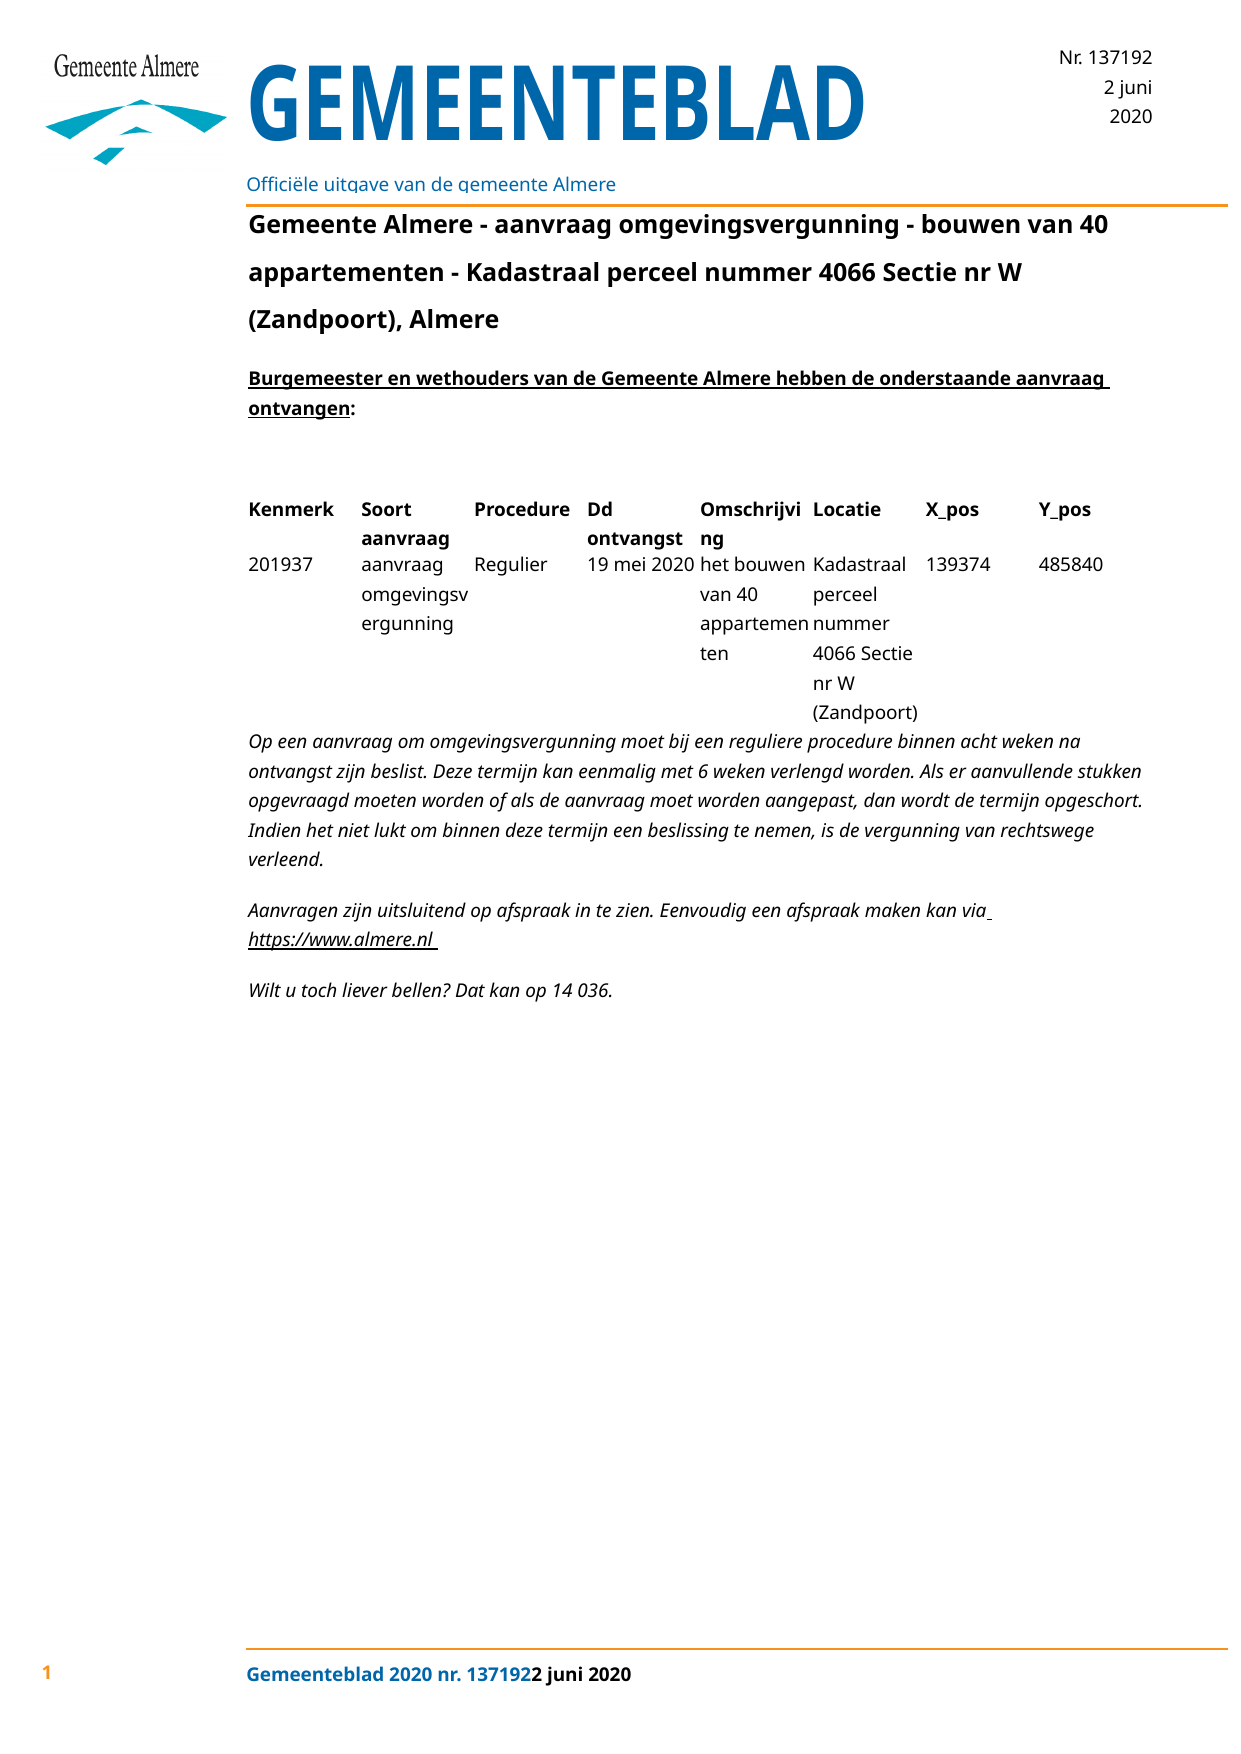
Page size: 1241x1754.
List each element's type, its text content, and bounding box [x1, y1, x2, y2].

text Burgemeester en wethouders van de Gemeente Almere hebben de onderstaande aanvraag ontvangen: [248, 366, 1152, 421]
table_cell Regulier [474, 551, 587, 725]
table_cell Kadastraal perceel nummer 4066 Sectie nr W (Zandpoort) [813, 551, 926, 725]
table_header Y_pos [1039, 496, 1152, 551]
table_header Kenmerk [248, 496, 361, 551]
table_cell het bouwen van 40 appartementen [700, 551, 813, 725]
picture [41, 47, 231, 172]
table_cell 139374 [926, 551, 1038, 725]
table_cell 485840 [1039, 551, 1152, 725]
text Gemeente Almere - aanvraag omgevingsvergunning - bouwen van 40 appartementen - Kadastraal perceel nummer 4066 Sectie nr W (Zandpoort), Almere [248, 207, 1152, 336]
table_cell 19 mei 2020 [587, 551, 700, 725]
text Op een aanvraag om omgevingsvergunning moet bij een reguliere procedure binnen acht weken na ontvangst zijn beslist. Deze termijn kan eenmalig met 6 weken verlengd worden. Als er aanvullende stukken opgevraagd moeten worden of als de aanvraag moet worden aangepast, dan wordt de termijn opgeschort. Indien het niet lukt om binnen deze termijn een beslissing te nemen, is de vergunning van rechtswege verleend. [248, 728, 1152, 872]
text Aanvragen zijn uitsluitend op afspraak in te zien. Eenvoudig een afspraak maken kan via https://www.almere.nl [248, 897, 1152, 952]
table_header Omschrijving [700, 496, 813, 551]
table_header Procedure [474, 496, 587, 551]
table_header Dd ontvangst [587, 496, 700, 551]
table_header Soort aanvraag [361, 496, 474, 551]
table_cell 201937 [248, 551, 361, 725]
text Wilt u toch liever bellen? Dat kan op 14 036. [248, 977, 1152, 1003]
table_header X_pos [926, 496, 1038, 551]
table_header Locatie [813, 496, 926, 551]
table_cell aanvraag omgevingsvergunning [361, 551, 474, 725]
